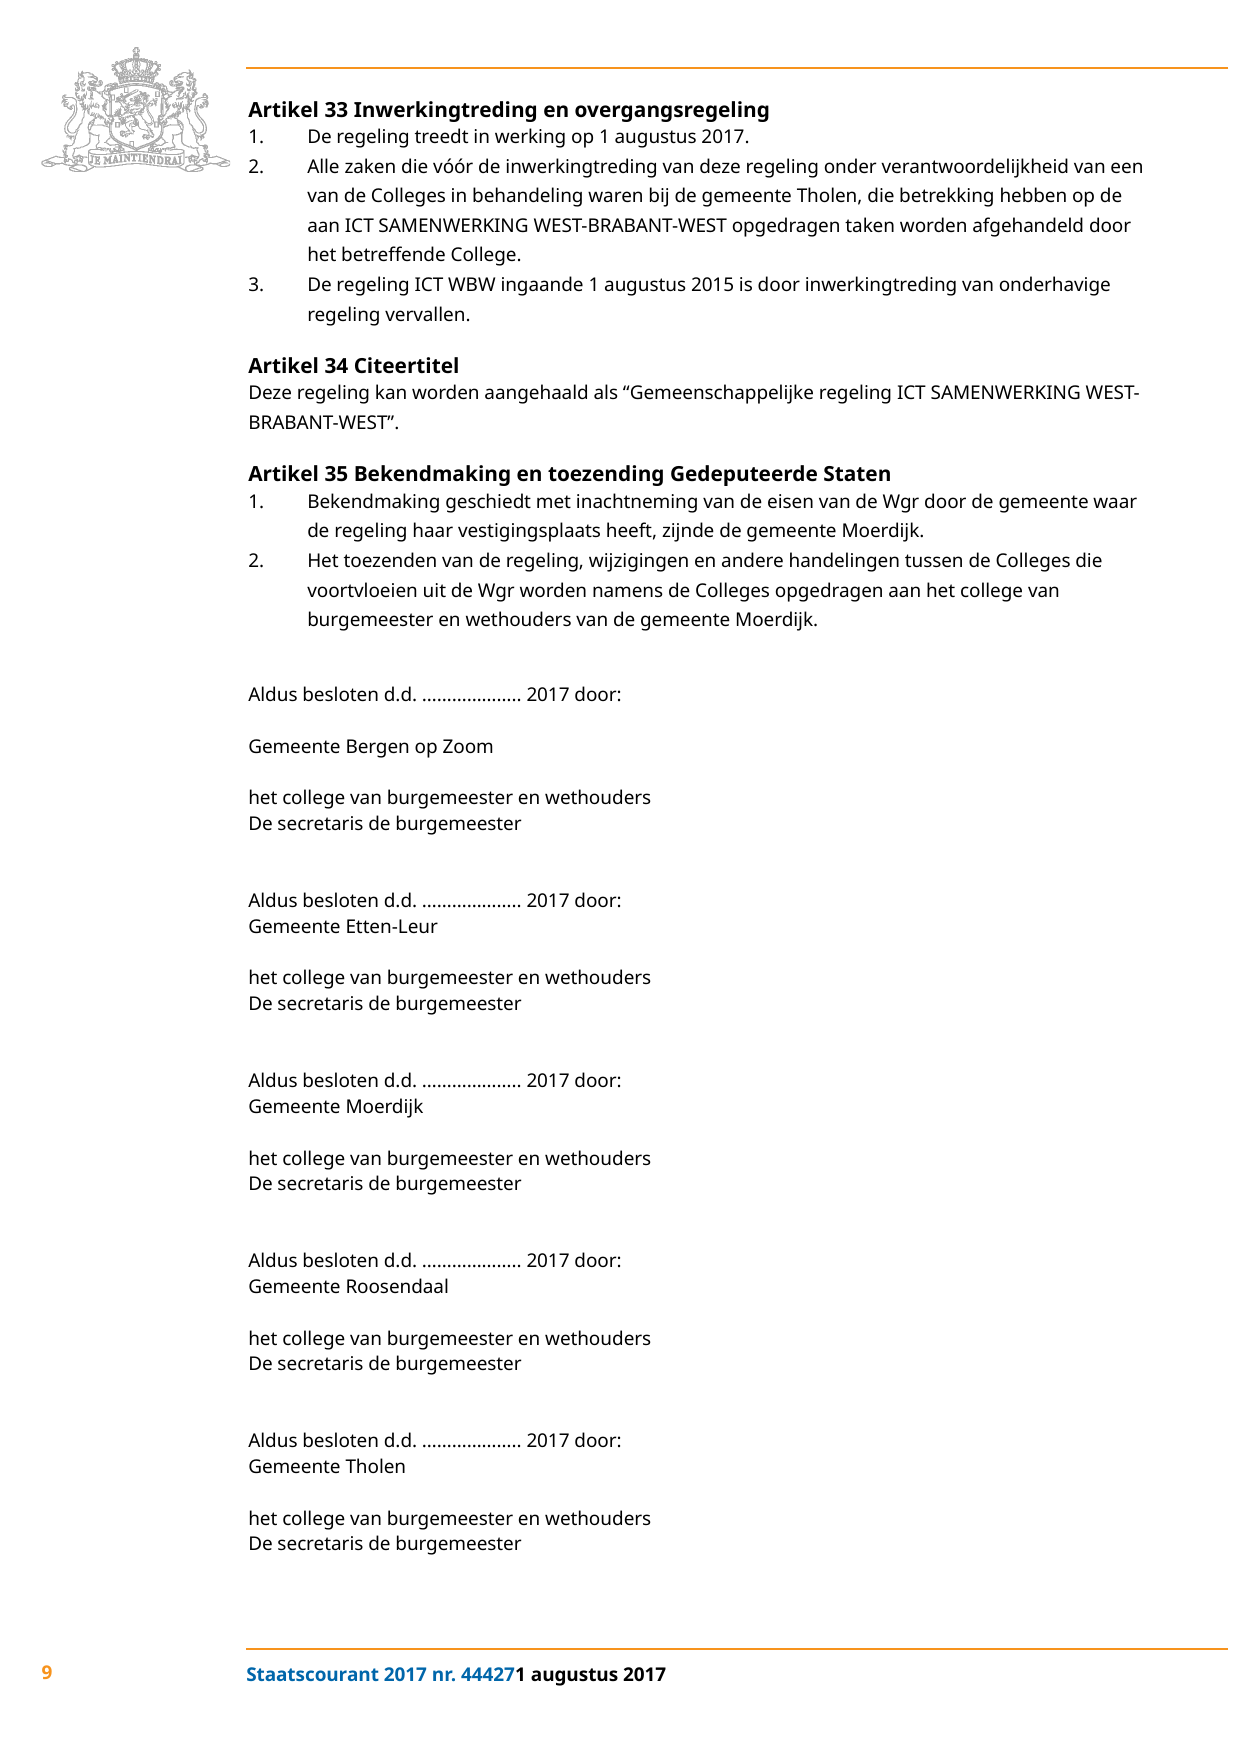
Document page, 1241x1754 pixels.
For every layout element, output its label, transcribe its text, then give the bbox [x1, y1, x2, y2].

text Gemeente Moerdijk [248, 1093, 1152, 1119]
text het college van burgemeester en wethouders [248, 964, 1152, 990]
text Aldus besloten d.d. ……………….. 2017 door: [248, 682, 1152, 707]
picture [41, 47, 231, 172]
text Deze regeling kan worden aangehaald als “Gemeenschappelijke regeling ICT SAMENWERKING WEST-BRABANT-WEST”. [248, 379, 1152, 435]
text Gemeente Bergen op Zoom [248, 733, 1152, 759]
text het college van burgemeester en wethouders [248, 1145, 1152, 1170]
text Aldus besloten d.d. ……………….. 2017 door: [248, 887, 1152, 913]
text het college van burgemeester en wethouders [248, 1505, 1152, 1531]
text Gemeente Etten-Leur [248, 913, 1152, 939]
text Gemeente Roosendaal [248, 1273, 1152, 1299]
text Aldus besloten d.d. ……………….. 2017 door: [248, 1067, 1152, 1093]
list De regeling ICT WBW ingaande 1 augustus 2015 is door inwerkingtreding van onderhavige regeling vervallen. [248, 271, 1152, 326]
text De secretaris de burgemeester [248, 1351, 1152, 1376]
list Bekendmaking geschiedt met inachtneming van de eisen van de Wgr door de gemeente waar de regeling haar vestigingsplaats heeft, zijnde de gemeente Moerdijk. [248, 488, 1152, 543]
text Aldus besloten d.d. ……………….. 2017 door: [248, 1248, 1152, 1273]
text Artikel 33 Inwerkingtreding en overgangsregeling [248, 95, 1152, 123]
list De regeling treedt in werking op 1 augustus 2017. [248, 123, 1152, 149]
text het college van burgemeester en wethouders [248, 1325, 1152, 1351]
text De secretaris de burgemeester [248, 990, 1152, 1016]
text De secretaris de burgemeester [248, 810, 1152, 836]
text Artikel 34 Citeertitel [248, 351, 1152, 379]
text Aldus besloten d.d. ……………….. 2017 door: [248, 1428, 1152, 1453]
text De secretaris de burgemeester [248, 1170, 1152, 1196]
list Alle zaken die vóór de inwerkingtreding van deze regeling onder verantwoordelijkheid van een van de Colleges in behandeling waren bij de gemeente Tholen, die betrekking hebben op de aan ICT SAMENWERKING WEST-BRABANT-WEST opgedragen taken worden afgehandeld door het betreffende College. [248, 153, 1152, 267]
text het college van burgemeester en wethouders [248, 784, 1152, 810]
text Artikel 35 Bekendmaking en toezending Gedeputeerde Staten [248, 459, 1152, 488]
text De secretaris de burgemeester [248, 1531, 1152, 1556]
list Het toezenden van de regeling, wijzigingen en andere handelingen tussen de Colleges die voortvloeien uit de Wgr worden namens de Colleges opgedragen aan het college van burgemeester en wethouders van de gemeente Moerdijk. [248, 547, 1152, 632]
text Gemeente Tholen [248, 1453, 1152, 1479]
